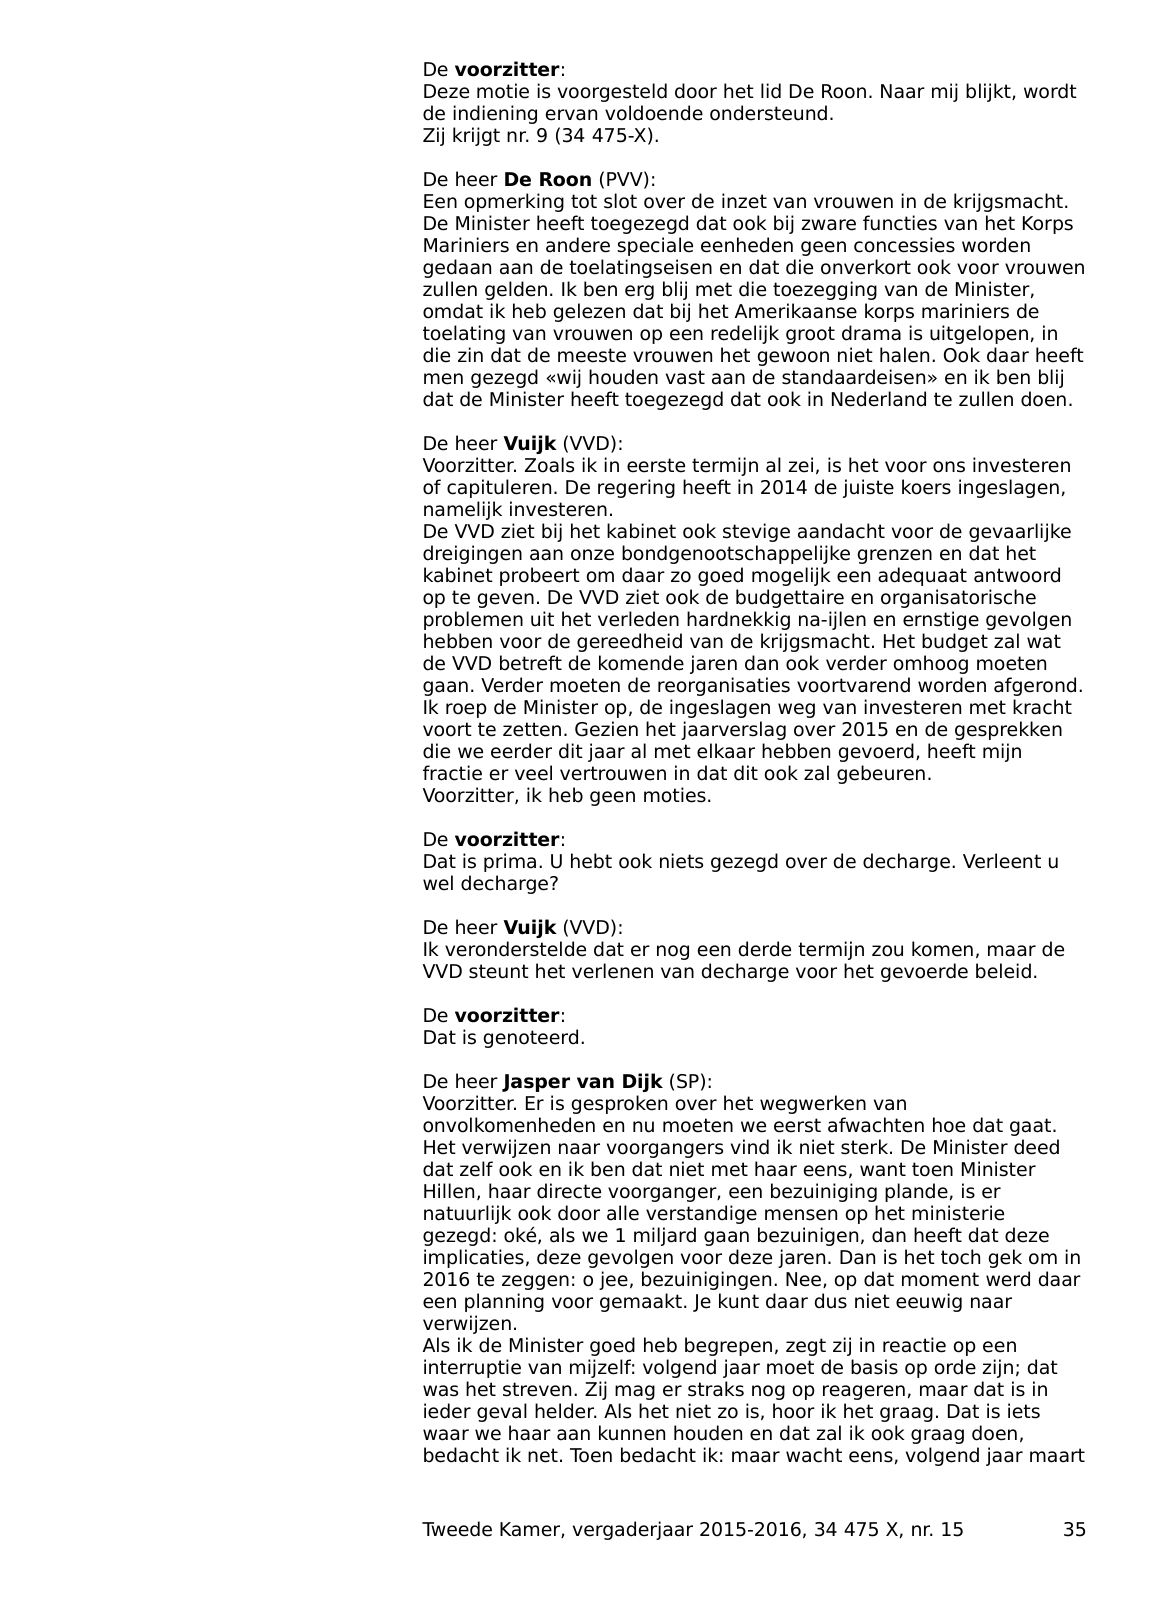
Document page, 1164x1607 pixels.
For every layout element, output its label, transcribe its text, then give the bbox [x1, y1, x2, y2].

text De voorzitter: [422, 1005, 1087, 1027]
text De heer Jasper van Dijk (SP): [422, 1071, 1087, 1093]
text De heer Vuijk (VVD): [422, 433, 1087, 455]
text Voorzitter. Zoals ik in eerste termijn al zei, is het voor ons investeren of capituleren. De regering heeft in 2014 de juiste koers ingeslagen, namelijk investeren. [422, 455, 1087, 521]
text Ik roep de Minister op, de ingeslagen weg van investeren met kracht voort te zetten. Gezien het jaarverslag over 2015 en de gesprekken die we eerder dit jaar al met elkaar hebben gevoerd, heeft mijn fractie er veel vertrouwen in dat dit ook zal gebeuren. [422, 697, 1087, 785]
text Dat is prima. U hebt ook niets gezegd over de decharge. Verleent u wel decharge? [422, 851, 1087, 895]
text Voorzitter, ik heb geen moties. [422, 785, 1087, 807]
text Als ik de Minister goed heb begrepen, zegt zij in reactie op een interruptie van mijzelf: volgend jaar moet de basis op orde zijn; dat was het streven. Zij mag er straks nog op reageren, maar dat is in ieder geval helder. Als het niet zo is, hoor ik het graag. Dat is iets waar we haar aan kunnen houden en dat zal ik ook graag doen, bedacht ik net. Toen bedacht ik: maar wacht eens, volgend jaar maart [422, 1335, 1087, 1467]
text De voorzitter: [422, 829, 1087, 851]
text Zij krijgt nr. 9 (34 475-X). [422, 125, 1087, 147]
text Dat is genoteerd. [422, 1027, 1087, 1049]
text De voorzitter: [422, 59, 1087, 81]
text Een opmerking tot slot over de inzet van vrouwen in de krijgsmacht. De Minister heeft toegezegd dat ook bij zware functies van het Korps Mariniers en andere speciale eenheden geen concessies worden gedaan aan de toelatingseisen en dat die onverkort ook voor vrouwen zullen gelden. Ik ben erg blij met die toezegging van de Minister, omdat ik heb gelezen dat bij het Amerikaanse korps mariniers de toelating van vrouwen op een redelijk groot drama is uitgelopen, in die zin dat de meeste vrouwen het gewoon niet halen. Ook daar heeft men gezegd «wij houden vast aan de standaardeisen» en ik ben blij dat de Minister heeft toegezegd dat ook in Nederland te zullen doen. [422, 191, 1087, 411]
text De VVD ziet bij het kabinet ook stevige aandacht voor de gevaarlijke dreigingen aan onze bondgenootschappelijke grenzen en dat het kabinet probeert om daar zo goed mogelijk een adequaat antwoord op te geven. De VVD ziet ook de budgettaire en organisatorische problemen uit het verleden hardnekkig na-ijlen en ernstige gevolgen hebben voor de gereedheid van de krijgsmacht. Het budget zal wat de VVD betreft de komende jaren dan ook verder omhoog moeten gaan. Verder moeten de reorganisaties voortvarend worden afgerond. [422, 521, 1087, 697]
text Deze motie is voorgesteld door het lid De Roon. Naar mij blijkt, wordt de indiening ervan voldoende ondersteund. [422, 81, 1087, 125]
text Voorzitter. Er is gesproken over het wegwerken van onvolkomenheden en nu moeten we eerst afwachten hoe dat gaat. Het verwijzen naar voorgangers vind ik niet sterk. De Minister deed dat zelf ook en ik ben dat niet met haar eens, want toen Minister Hillen, haar directe voorganger, een bezuiniging plande, is er natuurlijk ook door alle verstandige mensen op het ministerie gezegd: oké, als we 1 miljard gaan bezuinigen, dan heeft dat deze implicaties, deze gevolgen voor deze jaren. Dan is het toch gek om in 2016 te zeggen: o jee, bezuinigingen. Nee, op dat moment werd daar een planning voor gemaakt. Je kunt daar dus niet eeuwig naar verwijzen. [422, 1093, 1087, 1335]
text Ik veronderstelde dat er nog een derde termijn zou komen, maar de VVD steunt het verlenen van decharge voor het gevoerde beleid. [422, 939, 1087, 983]
text De heer De Roon (PVV): [422, 169, 1087, 191]
text De heer Vuijk (VVD): [422, 917, 1087, 939]
